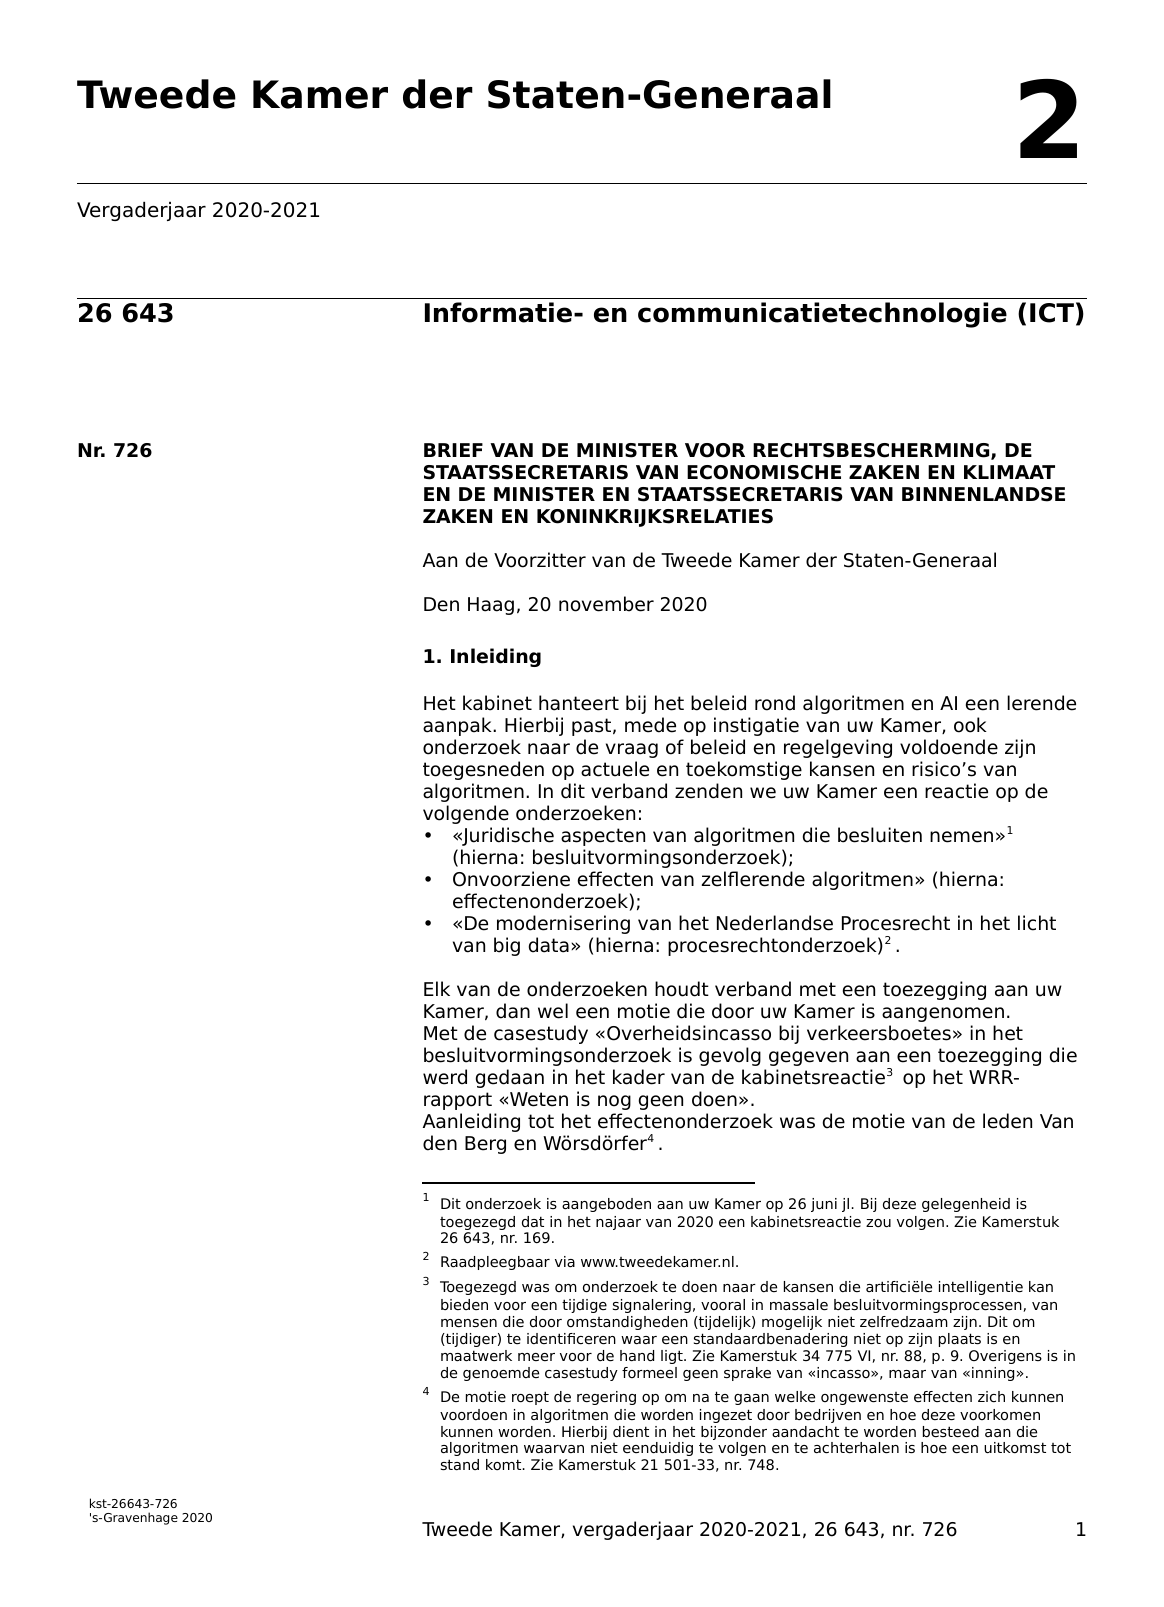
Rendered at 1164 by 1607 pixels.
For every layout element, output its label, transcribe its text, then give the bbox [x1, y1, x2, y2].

text Aanleiding tot het effectenonderzoek was de motie van de leden Van den Berg en Wörsdörfer. [422, 1111, 1087, 1155]
text Met de casestudy «Overheidsincasso bij verkeersboetes» in het besluitvormingsonderzoek is gevolg gegeven aan een toezegging die werd gedaan in het kader van de kabinetsreactie op het WRR-rapport «Weten is nog geen doen». [422, 1023, 1087, 1111]
subtitle Nr. 726 BRIEF VAN DE MINISTER VOOR RECHTSBESCHERMING, DE STAATSSECRETARIS VAN ECONOMISCHE ZAKEN EN KLIMAAT EN DE MINISTER EN STAATSSECRETARIS VAN BINNENLANDSE ZAKEN EN KONINKRIJKSRELATIES [77, 440, 1087, 528]
text Aan de Voorzitter van de Tweede Kamer der Staten-Generaal [422, 550, 1087, 572]
text Toegezegd was om onderzoek te doen naar de kansen die artificiële intelligentie kan bieden voor een tijdige signalering, vooral in massale besluitvormingsprocessen, van mensen die door omstandigheden (tijdelijk) mogelijk niet zelfredzaam zijn. Dit om (tijdiger) te identificeren waar een standaardbenadering niet op zijn plaats is en maatwerk meer voor de hand ligt. Zie Kamerstuk 34 775 VI, nr. 88, p. 9. Overigens is in de genoemde casestudy formeel geen sprake van «incasso», maar van «inning». [422, 1275, 1087, 1382]
subtitle 26 643 Informatie- en communicatietechnologie (ICT) [77, 299, 1087, 329]
table_cell Vergaderjaar 2020-2021 [77, 184, 1087, 298]
text • Onvoorziene effecten van zelflerende algoritmen» (hierna: effectenonderzoek); [422, 869, 1087, 913]
text Het kabinet hanteert bij het beleid rond algoritmen en AI een lerende aanpak. Hierbij past, mede op instigatie van uw Kamer, ook onderzoek naar de vraag of beleid en regelgeving voldoende zijn toegesneden op actuele en toekomstige kansen en risico’s van algoritmen. In dit verband zenden we uw Kamer een reactie op de volgende onderzoeken: [422, 693, 1087, 825]
text Dit onderzoek is aangeboden aan uw Kamer op 26 juni jl. Bij deze gelegenheid is toegezegd dat in het najaar van 2020 een kabinetsreactie zou volgen. Zie Kamerstuk 26 643, nr. 169. [422, 1192, 1087, 1247]
text 's-Gravenhage 2020 [88, 1511, 323, 1525]
text De motie roept de regering op om na te gaan welke ongewenste effecten zich kunnen voordoen in algoritmen die worden ingezet door bedrijven en hoe deze voorkomen kunnen worden. Hierbij dient in het bijzonder aandacht te worden besteed aan die algoritmen waarvan niet eenduidig te volgen en te achterhalen is hoe een uitkomst tot stand komt. Zie Kamerstuk 21 501-33, nr. 748. [422, 1385, 1087, 1474]
subtitle 1. Inleiding [422, 646, 1087, 668]
text Elk van de onderzoeken houdt verband met een toezegging aan uw Kamer, dan wel een motie die door uw Kamer is aangenomen. [422, 979, 1087, 1023]
text Raadpleegbaar via www.tweedekamer.nl. [422, 1250, 1087, 1272]
text • «Juridische aspecten van algoritmen die besluiten nemen» (hierna: besluitvormingsonderzoek); [422, 825, 1087, 869]
text kst-26643-726 [88, 1497, 323, 1511]
table_header Tweede Kamer der Staten-Generaal [77, 59, 886, 183]
text Den Haag, 20 november 2020 [422, 594, 1087, 616]
table_header 2 [886, 59, 1087, 183]
text • «De modernisering van het Nederlandse Procesrecht in het licht van big data» (hierna: procesrechtonderzoek). [422, 913, 1087, 957]
